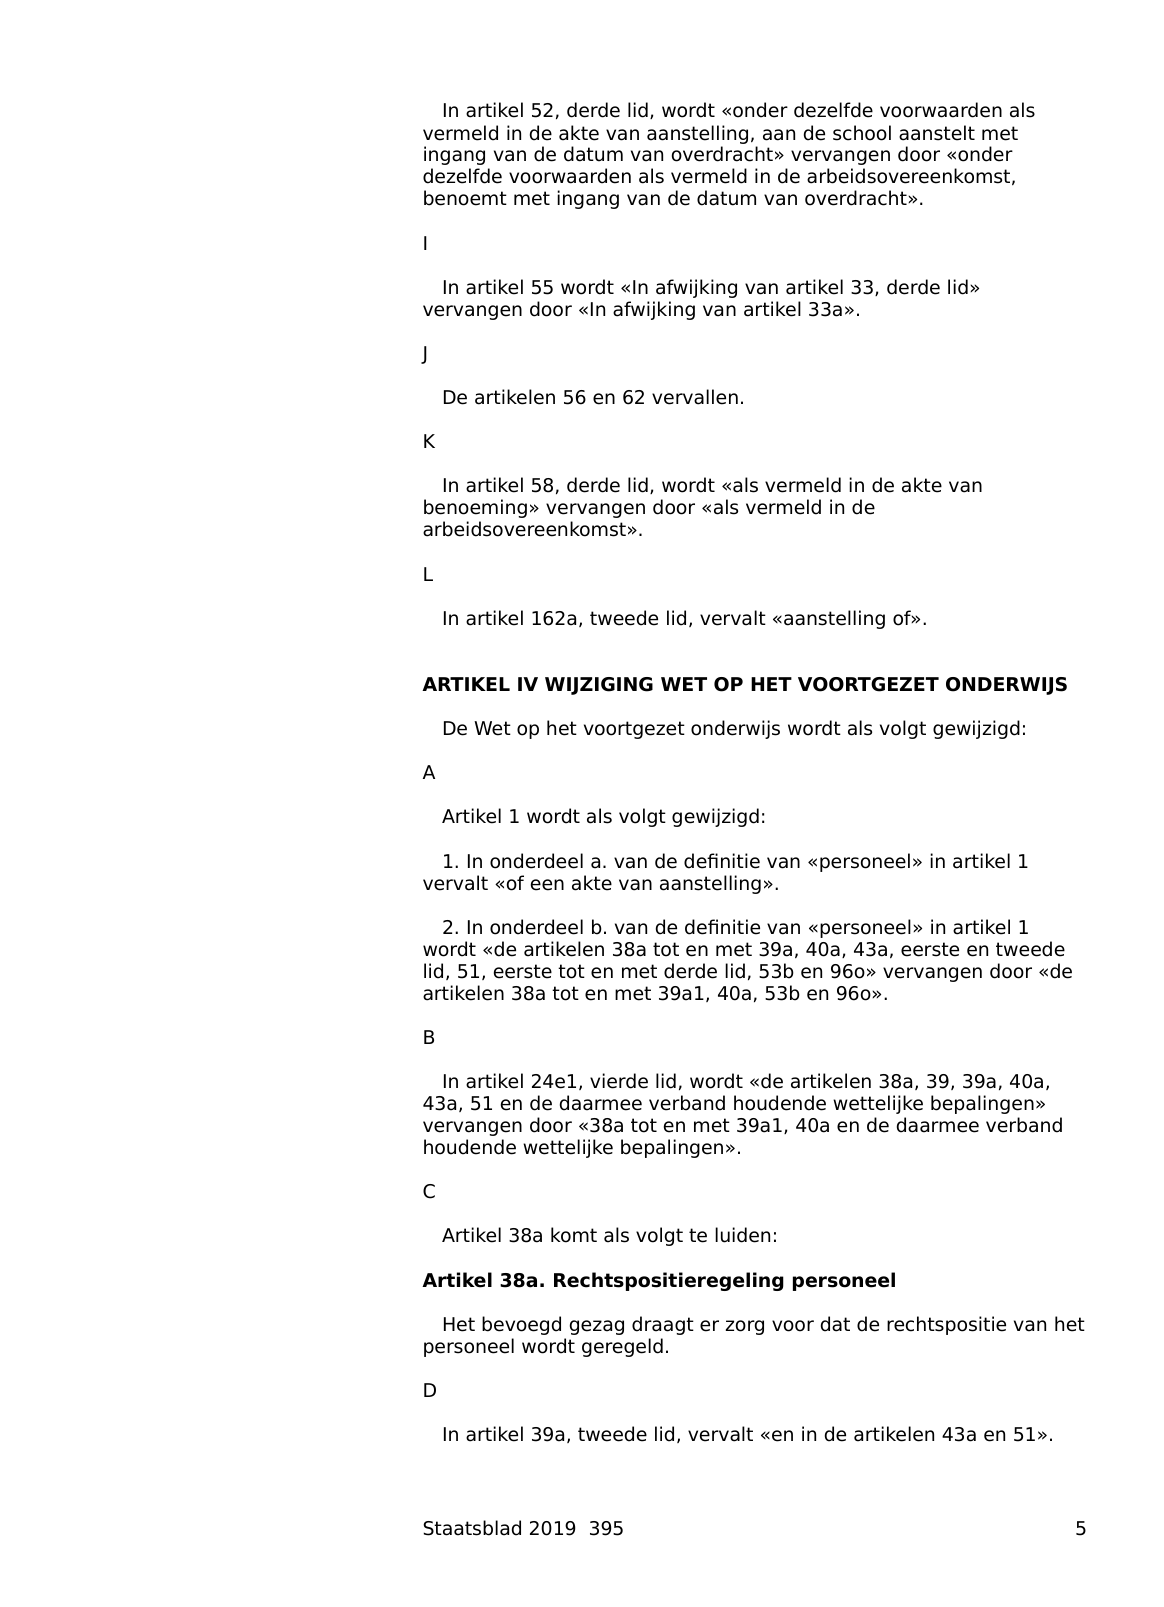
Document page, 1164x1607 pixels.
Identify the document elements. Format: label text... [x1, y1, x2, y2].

text In artikel 52, derde lid, wordt «onder dezelfde voorwaarden als vermeld in de akte van aanstelling, aan de school aanstelt met ingang van de datum van overdracht» vervangen door «onder dezelfde voorwaarden als vermeld in de arbeidsovereenkomst, benoemt met ingang van de datum van overdracht». [422, 100, 1087, 210]
text De artikelen 56 en 62 vervallen. [422, 387, 1087, 409]
text 2. In onderdeel b. van de definitie van «personeel» in artikel 1 wordt «de artikelen 38a tot en met 39a, 40a, 43a, eerste en tweede lid, 51, eerste tot en met derde lid, 53b en 96o» vervangen door «de artikelen 38a tot en met 39a1, 40a, 53b en 96o». [422, 917, 1087, 1005]
text In artikel 58, derde lid, wordt «als vermeld in de akte van benoeming» vervangen door «als vermeld in de arbeidsovereenkomst». [422, 475, 1087, 541]
text L [422, 563, 1087, 585]
text Artikel 38a komt als volgt te luiden: [422, 1225, 1087, 1247]
text K [422, 431, 1087, 453]
text De Wet op het voortgezet onderwijs wordt als volgt gewijzigd: [422, 718, 1087, 740]
text B [422, 1027, 1087, 1049]
text J [422, 343, 1087, 365]
text D [422, 1380, 1087, 1402]
text In artikel 162a, tweede lid, vervalt «aanstelling of». [422, 608, 1087, 629]
text In artikel 55 wordt «In afwijking van artikel 33, derde lid» vervangen door «In afwijking van artikel 33a». [422, 277, 1087, 321]
text I [422, 232, 1087, 254]
text A [422, 762, 1087, 784]
text C [422, 1181, 1087, 1203]
text In artikel 24e1, vierde lid, wordt «de artikelen 38a, 39, 39a, 40a, 43a, 51 en de daarmee verband houdende wettelijke bepalingen» vervangen door «38a tot en met 39a1, 40a en de daarmee verband houdende wettelijke bepalingen». [422, 1071, 1087, 1159]
subtitle ARTIKEL IV WIJZIGING WET OP HET VOORTGEZET ONDERWIJS [422, 674, 1087, 696]
text Het bevoegd gezag draagt er zorg voor dat de rechtspositie van het personeel wordt geregeld. [422, 1314, 1087, 1358]
text 1. In onderdeel a. van de definitie van «personeel» in artikel 1 vervalt «of een akte van aanstelling». [422, 851, 1087, 894]
text In artikel 39a, tweede lid, vervalt «en in de artikelen 43a en 51». [422, 1424, 1087, 1446]
subtitle Artikel 38a. Rechtspositieregeling personeel [422, 1269, 1087, 1291]
text Artikel 1 wordt als volgt gewijzigd: [422, 806, 1087, 828]
